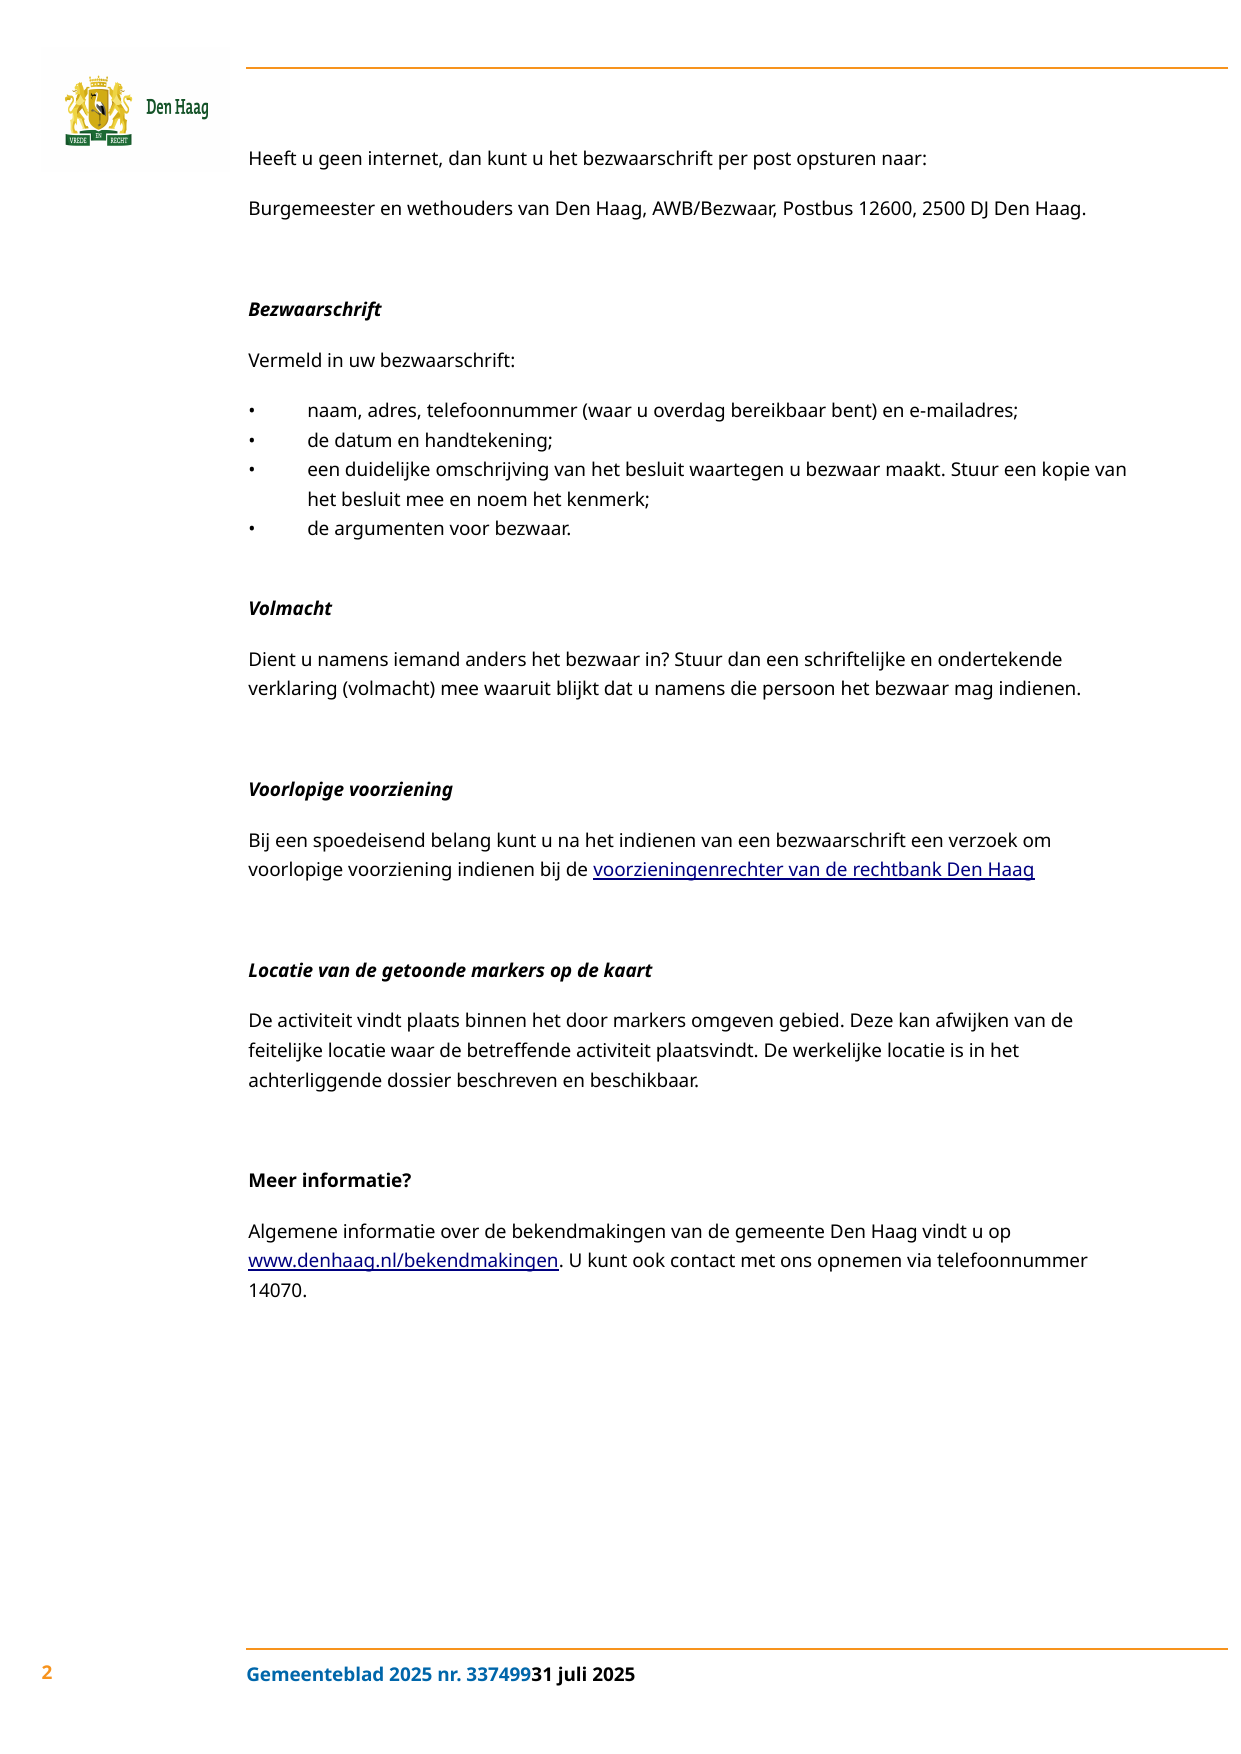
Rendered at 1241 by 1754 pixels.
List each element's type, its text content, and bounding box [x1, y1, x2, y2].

text Burgemeester en wethouders van Den Haag, AWB/Bezwaar, Postbus 12600, 2500 DJ Den Haag. [248, 196, 1152, 221]
list naam, adres, telefoonnummer (waar u overdag bereikbaar bent) en e-mailadres; [248, 397, 1152, 423]
list de argumenten voor bezwaar. [248, 516, 1152, 541]
text Bij een spoedeisend belang kunt u na het indienen van een bezwaarschrift een verzoek om voorlopige voorziening indienen bij de voorzieningenrechter van de rechtbank Den Haag [248, 827, 1152, 882]
text Volmacht [248, 596, 1152, 621]
text Meer informatie? [248, 1168, 1152, 1193]
picture [41, 47, 231, 172]
text Vermeld in uw bezwaarschrift: [248, 347, 1152, 373]
text Bezwaarschrift [248, 296, 1152, 322]
text Voorlopige voorziening [248, 776, 1152, 802]
text Dient u namens iemand anders het bezwaar in? Stuur dan een schriftelijke en ondertekende verklaring (volmacht) mee waaruit blijkt dat u namens die persoon het bezwaar mag indienen. [248, 646, 1152, 701]
text Algemene informatie over de bekendmakingen van de gemeente Den Haag vindt u op www.denhaag.nl/bekendmakingen. U kunt ook contact met ons opnemen via telefoonnummer 14070. [248, 1218, 1152, 1303]
list een duidelijke omschrijving van het besluit waartegen u bezwaar maakt. Stuur een kopie van het besluit mee en noem het kenmerk; [248, 456, 1152, 512]
text Locatie van de getoonde markers op de kaart [248, 957, 1152, 983]
text De activiteit vindt plaats binnen het door markers omgeven gebied. Deze kan afwijken van de feitelijke locatie waar de betreffende activiteit plaatsvindt. De werkelijke locatie is in het achterliggende dossier beschreven en beschikbaar. [248, 1008, 1152, 1093]
text Heeft u geen internet, dan kunt u het bezwaarschrift per post opsturen naar: [248, 145, 1152, 171]
list de datum en handtekening; [248, 427, 1152, 453]
